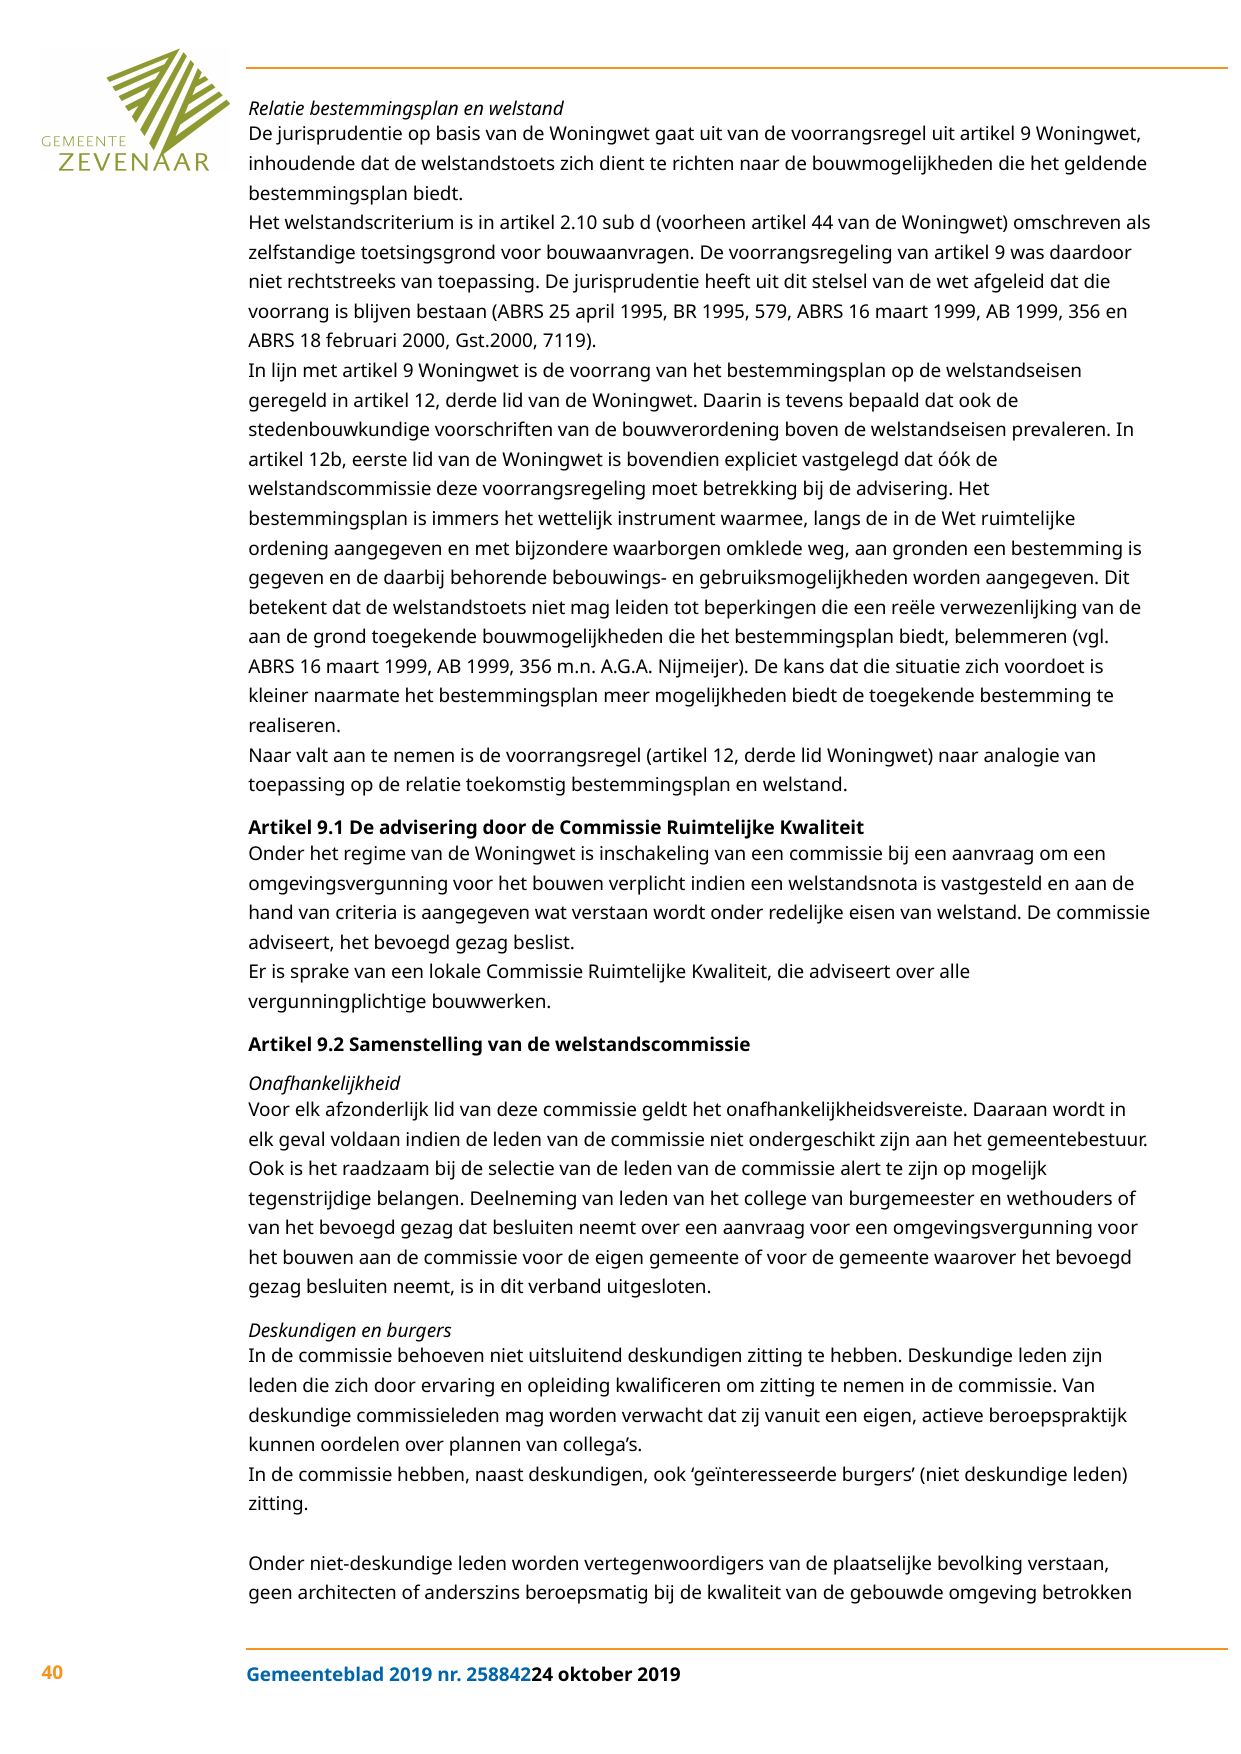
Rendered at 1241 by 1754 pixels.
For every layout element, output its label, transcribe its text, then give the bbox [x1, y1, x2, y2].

text In de commissie hebben, naast deskundigen, ook ‘geïnteresseerde burgers’ (niet deskundige leden) zitting. [248, 1461, 1152, 1516]
text De jurisprudentie op basis van de Woningwet gaat uit van de voorrangsregel uit artikel 9 Woningwet, inhoudende dat de welstandstoets zich dient te richten naar de bouwmogelijkheden die het geldende bestemmingsplan biedt. [248, 121, 1152, 205]
text Relatie bestemmingsplan en welstand [248, 95, 1152, 121]
text Er is sprake van een lokale Commissie Ruimtelijke Kwaliteit, die adviseert over alle vergunningplichtige bouwwerken. [248, 958, 1152, 1014]
text Onder het regime van de Woningwet is inschakeling van een commissie bij een aanvraag om een omgevingsvergunning voor het bouwen verplicht indien een welstandsnota is vastgesteld en aan de hand van criteria is aangegeven wat verstaan wordt onder redelijke eisen van welstand. De commissie adviseert, het bevoegd gezag beslist. [248, 840, 1152, 955]
text Deskundigen en burgers [248, 1317, 1152, 1343]
text Onafhankelijkheid [248, 1071, 1152, 1096]
text Naar valt aan te nemen is de voorrangsregel (artikel 12, derde lid Woningwet) naar analogie van toepassing op de relatie toekomstig bestemmingsplan en welstand. [248, 742, 1152, 797]
text In lijn met artikel 9 Woningwet is de voorrang van het bestemmingsplan op de welstandseisen geregeld in artikel 12, derde lid van de Woningwet. Daarin is tevens bepaald dat ook de stedenbouwkundige voorschriften van de bouwverordening boven de welstandseisen prevaleren. In artikel 12b, eerste lid van de Woningwet is bovendien expliciet vastgelegd dat óók de welstandscommissie deze voorrangsregeling moet betrekking bij de advisering. Het bestemmingsplan is immers het wettelijk instrument waarmee, langs de in de Wet ruimtelijke ordening aangegeven en met bijzondere waarborgen omklede weg, aan gronden een bestemming is gegeven en de daarbij behorende bebouwings- en gebruiksmogelijkheden worden aangegeven. Dit betekent dat de welstandstoets niet mag leiden tot beperkingen die een reële verwezenlijking van de aan de grond toegekende bouwmogelijkheden die het bestemmingsplan biedt, belemmeren (vgl. ABRS 16 maart 1999, AB 1999, 356 m.n. A.G.A. Nijmeijer). De kans dat die situatie zich voordoet is kleiner naarmate het bestemmingsplan meer mogelijkheden biedt de toegekende bestemming te realiseren. [248, 357, 1152, 738]
text Het welstandscriterium is in artikel 2.10 sub d (voorheen artikel 44 van de Woningwet) omschreven als zelfstandige toetsingsgrond voor bouwaanvragen. De voorrangsregeling van artikel 9 was daardoor niet rechtstreeks van toepassing. De jurisprudentie heeft uit dit stelsel van de wet afgeleid dat die voorrang is blijven bestaan (ABRS 25 april 1995, BR 1995, 579, ABRS 16 maart 1999, AB 1999, 356 en ABRS 18 februari 2000, Gst.2000, 7119). [248, 209, 1152, 353]
text In de commissie behoeven niet uitsluitend deskundigen zitting te hebben. Deskundige leden zijn leden die zich door ervaring en opleiding kwalificeren om zitting te nemen in de commissie. Van deskundige commissieleden mag worden verwacht dat zij vanuit een eigen, actieve beroepspraktijk kunnen oordelen over plannen van collega’s. [248, 1343, 1152, 1457]
text Artikel 9.1 De advisering door de Commissie Ruimtelijke Kwaliteit [248, 814, 1152, 840]
text Voor elk afzonderlijk lid van deze commissie geldt het onafhankelijkheidsvereiste. Daaraan wordt in elk geval voldaan indien de leden van de commissie niet ondergeschikt zijn aan het gemeentebestuur. Ook is het raadzaam bij de selectie van de leden van de commissie alert te zijn op mogelijk tegenstrijdige belangen. Deelneming van leden van het college van burgemeester en wethouders of van het bevoegd gezag dat besluiten neemt over een aanvraag voor een omgevingsvergunning voor het bouwen aan de commissie voor de eigen gemeente of voor de gemeente waarover het bevoegd gezag besluiten neemt, is in dit verband uitgesloten. [248, 1096, 1152, 1299]
picture [41, 47, 231, 172]
text Onder niet-deskundige leden worden vertegenwoordigers van de plaatselijke bevolking verstaan, geen architecten of anderszins beroepsmatig bij de kwaliteit van de gebouwde omgeving betrokken [248, 1550, 1152, 1605]
text Artikel 9.2 Samenstelling van de welstandscommissie [248, 1031, 1152, 1057]
